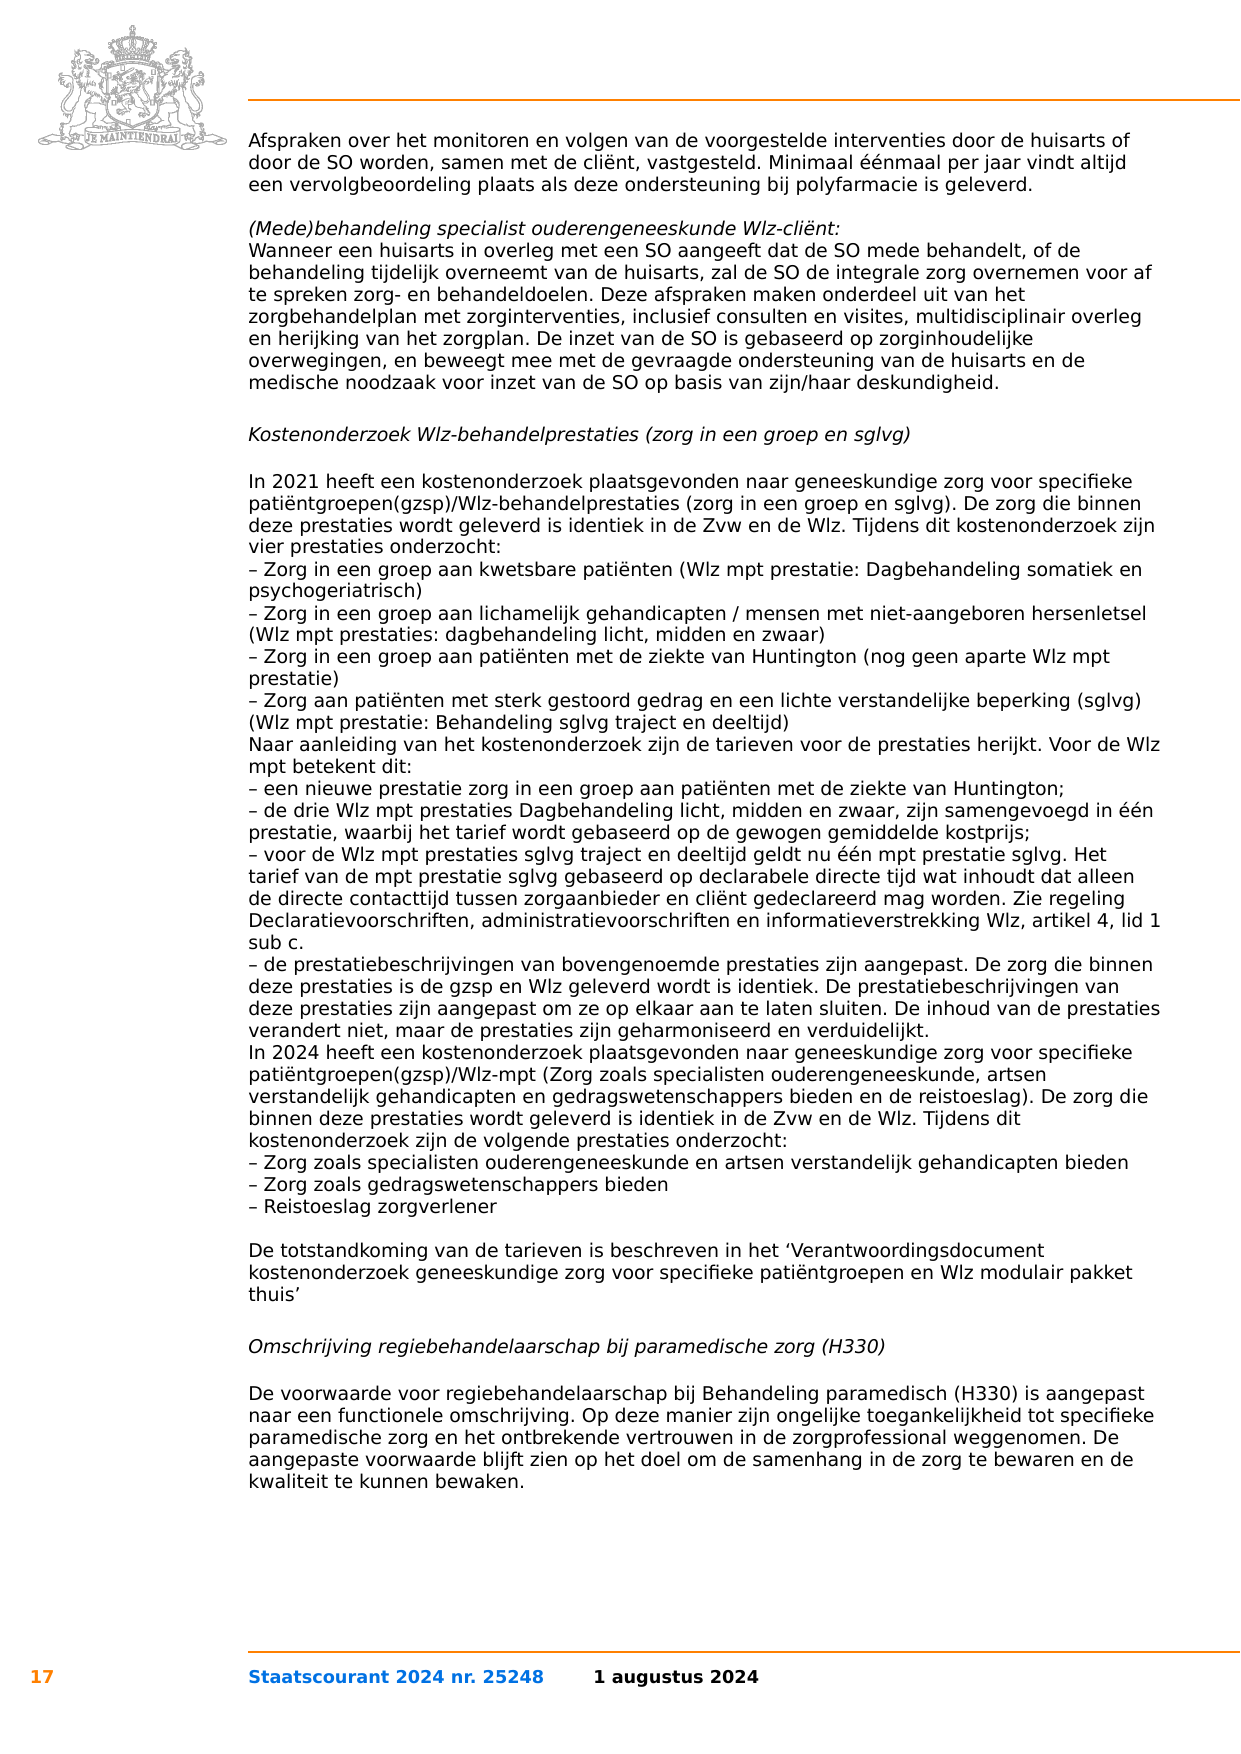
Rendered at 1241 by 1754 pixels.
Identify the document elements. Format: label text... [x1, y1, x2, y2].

text – de prestatiebeschrijvingen van bovengenoemde prestaties zijn aangepast. De zorg die binnen deze prestaties is de gzsp en Wlz geleverd wordt is identiek. De prestatiebeschrijvingen van deze prestaties zijn aangepast om ze op elkaar aan te laten sluiten. De inhoud van de prestaties verandert niet, maar de prestaties zijn geharmoniseerd en verduidelijkt. [248, 954, 1163, 1042]
text In 2021 heeft een kostenonderzoek plaatsgevonden naar geneeskundige zorg voor specifieke patiëntgroepen(gzsp)/Wlz-behandelprestaties (zorg in een groep en sglvg). De zorg die binnen deze prestaties wordt geleverd is identiek in de Zvw en de Wlz. Tijdens dit kostenonderzoek zijn vier prestaties onderzocht: [248, 471, 1163, 558]
text Afspraken over het monitoren en volgen van de voorgestelde interventies door de huisarts of door de SO worden, samen met de cliënt, vastgesteld. Minimaal éénmaal per jaar vindt altijd een vervolgbeoordeling plaats als deze ondersteuning bij polyfarmacie is geleverd. [248, 130, 1163, 196]
text – een nieuwe prestatie zorg in een groep aan patiënten met de ziekte van Huntington; [248, 778, 1163, 800]
picture [38, 25, 227, 150]
text Wanneer een huisarts in overleg met een SO aangeeft dat de SO mede behandelt, of de behandeling tijdelijk overneemt van de huisarts, zal de SO de integrale zorg overnemen voor af te spreken zorg- en behandeldoelen. Deze afspraken maken onderdeel uit van het zorgbehandelplan met zorginterventies, inclusief consulten en visites, multidisciplinair overleg en herijking van het zorgplan. De inzet van de SO is gebaseerd op zorginhoudelijke overwegingen, en beweegt mee met de gevraagde ondersteuning van de huisarts en de medische noodzaak voor inzet van de SO op basis van zijn/haar deskundigheid. [248, 240, 1163, 393]
subtitle Omschrijving regiebehandelaarschap bij paramedische zorg (H330) [248, 1336, 1163, 1358]
text – Zorg in een groep aan lichamelijk gehandicapten / mensen met niet-aangeboren hersenletsel (Wlz mpt prestaties: dagbehandeling licht, midden en zwaar) [248, 602, 1163, 646]
text – Zorg in een groep aan patiënten met de ziekte van Huntington (nog geen aparte Wlz mpt prestatie) [248, 646, 1163, 690]
text De totstandkoming van de tarieven is beschreven in het ‘Verantwoordingsdocument kostenonderzoek geneeskundige zorg voor specifieke patiëntgroepen en Wlz modulair pakket thuis’ [248, 1240, 1163, 1306]
text – Zorg zoals gedragswetenschappers bieden [248, 1174, 1163, 1196]
subtitle Kostenonderzoek Wlz-behandelprestaties (zorg in een groep en sglvg) [248, 423, 1163, 446]
text – Zorg aan patiënten met sterk gestoord gedrag en een lichte verstandelijke beperking (sglvg) (Wlz mpt prestatie: Behandeling sglvg traject en deeltijd) [248, 690, 1163, 734]
text De voorwaarde voor regiebehandelaarschap bij Behandeling paramedisch (H330) is aangepast naar een functionele omschrijving. Op deze manier zijn ongelijke toegankelijkheid tot specifieke paramedische zorg en het ontbrekende vertrouwen in de zorgprofessional weggenomen. De aangepaste voorwaarde blijft zien op het doel om de samenhang in de zorg te bewaren en de kwaliteit te kunnen bewaken. [248, 1383, 1163, 1492]
text In 2024 heeft een kostenonderzoek plaatsgevonden naar geneeskundige zorg voor specifieke patiëntgroepen(gzsp)/Wlz-mpt (Zorg zoals specialisten ouderengeneeskunde, artsen verstandelijk gehandicapten en gedragswetenschappers bieden en de reistoeslag). De zorg die binnen deze prestaties wordt geleverd is identiek in de Zvw en de Wlz. Tijdens dit kostenonderzoek zijn de volgende prestaties onderzocht: [248, 1042, 1163, 1152]
text – voor de Wlz mpt prestaties sglvg traject en deeltijd geldt nu één mpt prestatie sglvg. Het tarief van de mpt prestatie sglvg gebaseerd op declarabele directe tijd wat inhoudt dat alleen de directe contacttijd tussen zorgaanbieder en cliënt gedeclareerd mag worden. Zie regeling Declaratievoorschriften, administratievoorschriften en informatieverstrekking Wlz, artikel 4, lid 1 sub c. [248, 844, 1163, 954]
text – de drie Wlz mpt prestaties Dagbehandeling licht, midden en zwaar, zijn samengevoegd in één prestatie, waarbij het tarief wordt gebaseerd op de gewogen gemiddelde kostprijs; [248, 800, 1163, 844]
text – Zorg zoals specialisten ouderengeneeskunde en artsen verstandelijk gehandicapten bieden [248, 1152, 1163, 1174]
text (Mede)behandeling specialist ouderengeneeskunde Wlz-cliënt: [248, 218, 1163, 240]
text Naar aanleiding van het kostenonderzoek zijn de tarieven voor de prestaties herijkt. Voor de Wlz mpt betekent dit: [248, 734, 1163, 778]
text – Reistoeslag zorgverlener [248, 1196, 1163, 1218]
text – Zorg in een groep aan kwetsbare patiënten (Wlz mpt prestatie: Dagbehandeling somatiek en psychogeriatrisch) [248, 558, 1163, 602]
